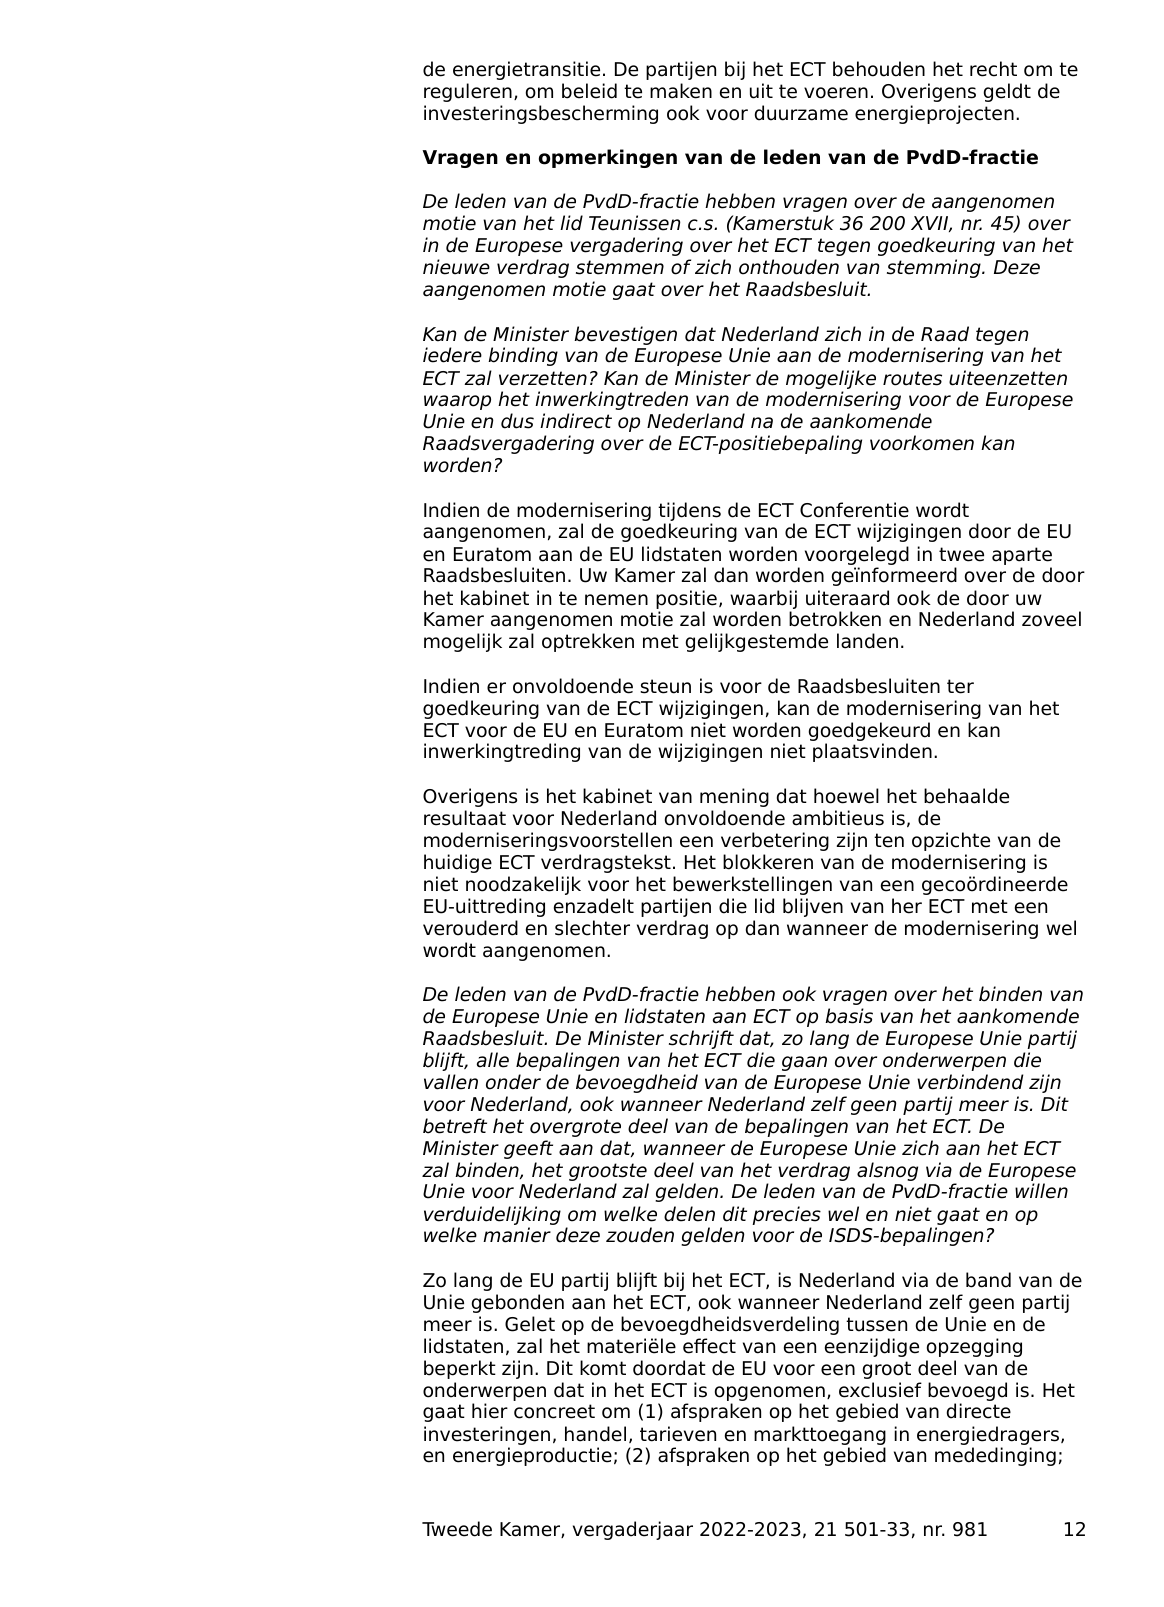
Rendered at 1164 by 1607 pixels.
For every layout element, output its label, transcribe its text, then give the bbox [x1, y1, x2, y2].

text De leden van de PvdD-fractie hebben ook vragen over het binden van de Europese Unie en lidstaten aan ECT op basis van het aankomende Raadsbesluit. De Minister schrijft dat, zo lang de Europese Unie partij blijft, alle bepalingen van het ECT die gaan over onderwerpen die vallen onder de bevoegdheid van de Europese Unie verbindend zijn voor Nederland, ook wanneer Nederland zelf geen partij meer is. Dit betreft het overgrote deel van de bepalingen van het ECT. De Minister geeft aan dat, wanneer de Europese Unie zich aan het ECT zal binden, het grootste deel van het verdrag alsnog via de Europese Unie voor Nederland zal gelden. De leden van de PvdD-fractie willen verduidelijking om welke delen dit precies wel en niet gaat en op welke manier deze zouden gelden voor de ISDS-bepalingen? [422, 984, 1087, 1247]
text Zo lang de EU partij blijft bij het ECT, is Nederland via de band van de Unie gebonden aan het ECT, ook wanneer Nederland zelf geen partij meer is. Gelet op de bevoegdheidsverdeling tussen de Unie en de lidstaten, zal het materiële effect van een eenzijdige opzegging beperkt zijn. Dit komt doordat de EU voor een groot deel van de onderwerpen dat in het ECT is opgenomen, exclusief bevoegd is. Het gaat hier concreet om (1) afspraken op het gebied van directe investeringen, handel, tarieven en markttoegang in energiedragers, en energieproductie; (2) afspraken op het gebied van mededinging; [422, 1269, 1087, 1467]
text de energietransitie. De partijen bij het ECT behouden het recht om te reguleren, om beleid te maken en uit te voeren. Overigens geldt de investeringsbescherming ook voor duurzame energieprojecten. [422, 59, 1087, 125]
text Kan de Minister bevestigen dat Nederland zich in de Raad tegen iedere binding van de Europese Unie aan de modernisering van het ECT zal verzetten? Kan de Minister de mogelijke routes uiteenzetten waarop het inwerkingtreden van de modernisering voor de Europese Unie en dus indirect op Nederland na de aankomende Raadsvergadering over de ECT-positiebepaling voorkomen kan worden? [422, 323, 1087, 477]
text Indien de modernisering tijdens de ECT Conferentie wordt aangenomen, zal de goedkeuring van de ECT wijzigingen door de EU en Euratom aan de EU lidstaten worden voorgelegd in twee aparte Raadsbesluiten. Uw Kamer zal dan worden geïnformeerd over de door het kabinet in te nemen positie, waarbij uiteraard ook de door uw Kamer aangenomen motie zal worden betrokken en Nederland zoveel mogelijk zal optrekken met gelijkgestemde landen. [422, 499, 1087, 653]
text De leden van de PvdD-fractie hebben vragen over de aangenomen motie van het lid Teunissen c.s. (Kamerstuk 36 200 XVII, nr. 45) over in de Europese vergadering over het ECT tegen goedkeuring van het nieuwe verdrag stemmen of zich onthouden van stemming. Deze aangenomen motie gaat over het Raadsbesluit. [422, 191, 1087, 301]
text Indien er onvoldoende steun is voor de Raadsbesluiten ter goedkeuring van de ECT wijzigingen, kan de modernisering van het ECT voor de EU en Euratom niet worden goedgekeurd en kan inwerkingtreding van de wijzigingen niet plaatsvinden. [422, 676, 1087, 763]
text Overigens is het kabinet van mening dat hoewel het behaalde resultaat voor Nederland onvoldoende ambitieus is, de moderniseringsvoorstellen een verbetering zijn ten opzichte van de huidige ECT verdragstekst. Het blokkeren van de modernisering is niet noodzakelijk voor het bewerkstellingen van een gecoördineerde EU-uittreding enzadelt partijen die lid blijven van her ECT met een verouderd en slechter verdrag op dan wanneer de modernisering wel wordt aangenomen. [422, 786, 1087, 961]
subtitle Vragen en opmerkingen van de leden van de PvdD-fractie [422, 147, 1087, 169]
